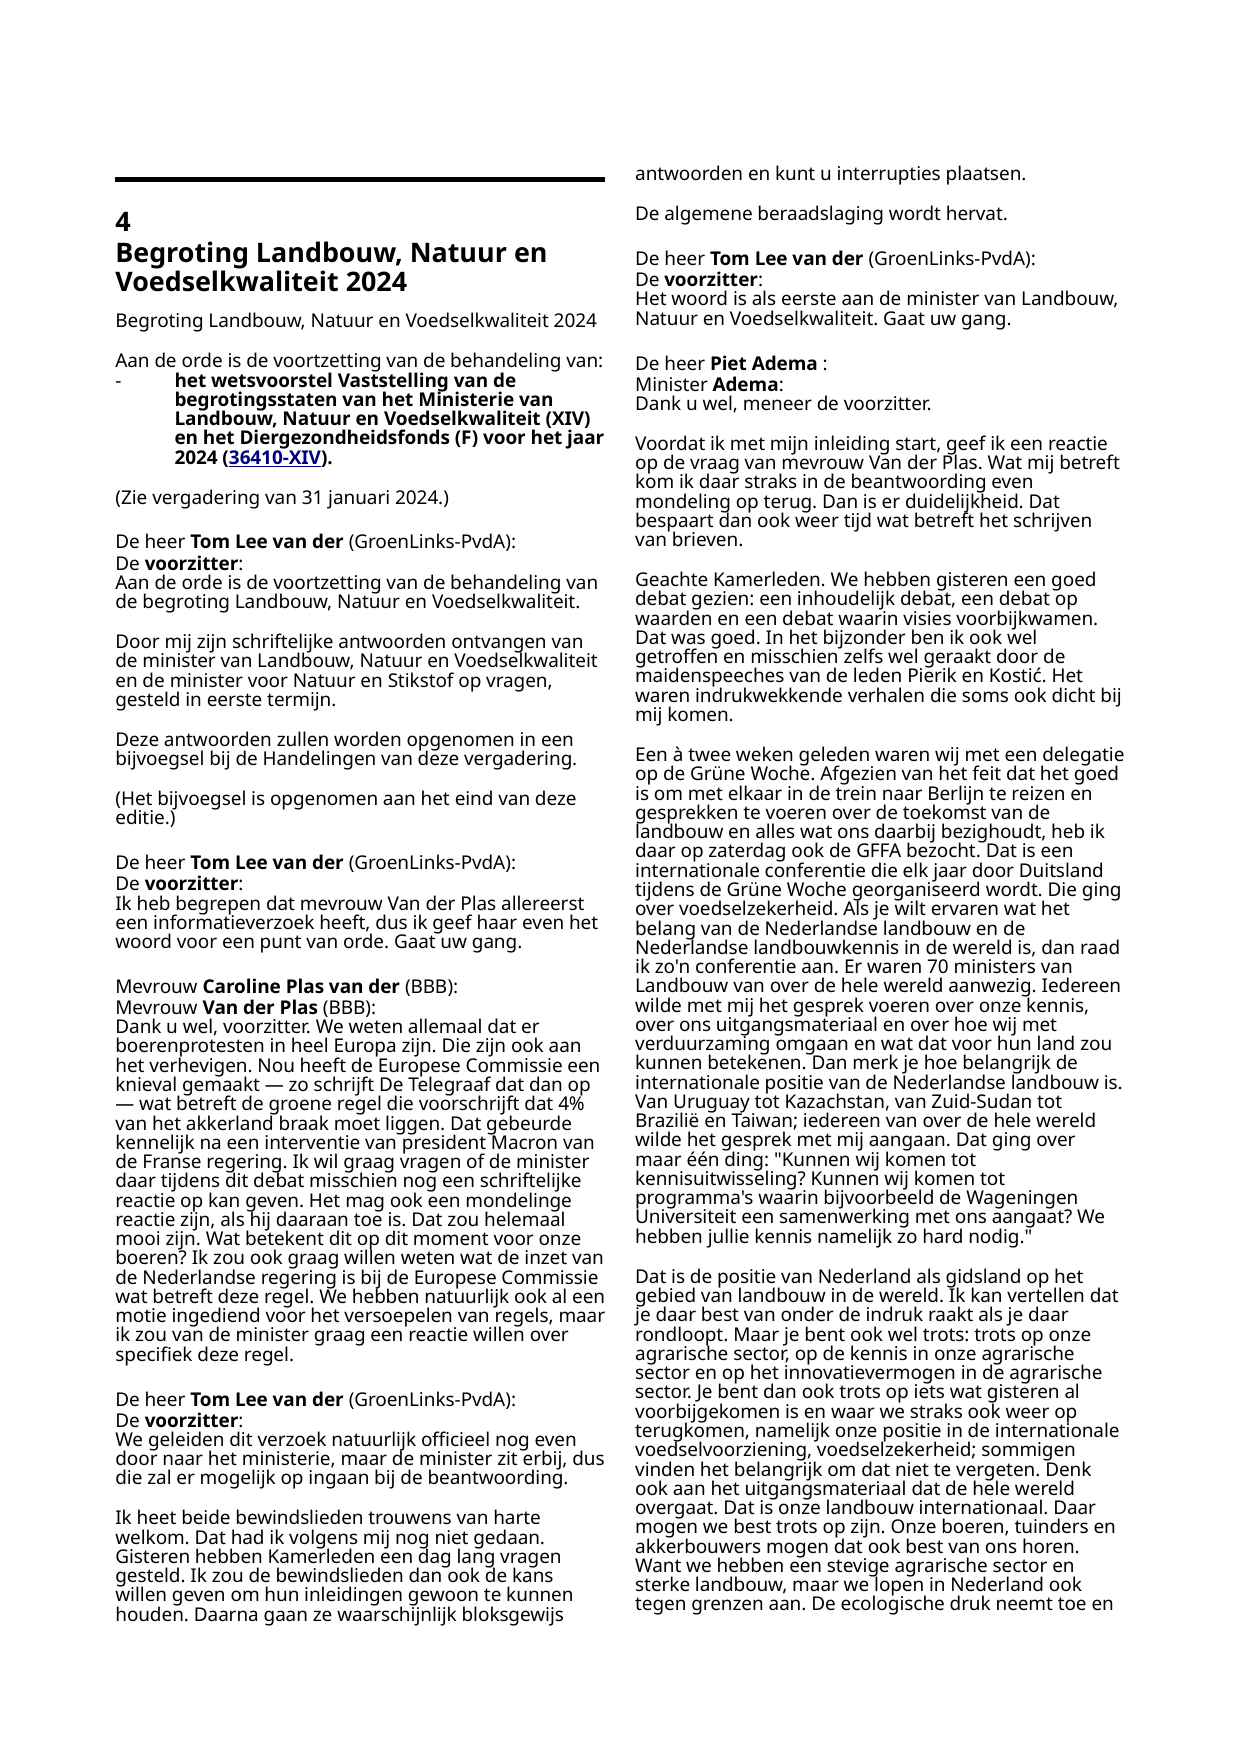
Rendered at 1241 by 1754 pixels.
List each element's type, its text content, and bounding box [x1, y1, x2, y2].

text Minister Adema: [635, 376, 1125, 395]
text Mevrouw Van der Plas (BBB): [115, 999, 605, 1018]
text Door mij zijn schriftelijke antwoorden ontvangen van de minister van Landbouw, Natuur en Voedselkwaliteit en de minister voor Natuur en Stikstof op vragen, gesteld in eerste termijn. [115, 633, 605, 710]
text Het woord is als eerste aan de minister van Landbouw, Natuur en Voedselkwaliteit. Gaat uw gang. [635, 290, 1125, 329]
text De voorzitter: [115, 1412, 605, 1431]
text Begroting Landbouw, Natuur en Voedselkwaliteit 2024 [115, 312, 605, 332]
text Dat is de positie van Nederland als gidsland op het gebied van landbouw in de wereld. Ik kan vertellen dat je daar best van onder de indruk raakt als je daar rondloopt. Maar je bent ook wel trots: trots op onze agrarische sector, op de kennis in onze agrarische sector en op het innovatievermogen in de agrarische sector. Je bent dan ook trots op iets wat gisteren al voorbijgekomen is en waar we straks ook weer op terugkomen, namelijk onze positie in de internationale voedselvoorziening, voedselzekerheid; sommigen vinden het belangrijk om dat niet te vergeten. Denk ook aan het uitgangsmateriaal dat de hele wereld overgaat. Dat is onze landbouw internationaal. Daar mogen we best trots op zijn. Onze boeren, tuinders en akkerbouwers mogen dat ook best van ons horen. Want we hebben een stevige agrarische sector en sterke landbouw, maar we lopen in Nederland ook tegen grenzen aan. De ecologische druk neemt toe en [635, 1268, 1125, 1615]
text De algemene beraadslaging wordt hervat. [635, 205, 1125, 224]
text Aan de orde is de voortzetting van de behandeling van: [115, 352, 605, 372]
text De voorzitter: [115, 875, 605, 894]
text Ik heb begrepen dat mevrouw Van der Plas allereerst een informatieverzoek heeft, dus ik geef haar even het woord voor een punt van orde. Gaat uw gang. [115, 894, 605, 952]
text De heer Tom Lee van der (GroenLinks-PvdA): [635, 245, 1125, 271]
text Een à twee weken geleden waren wij met een delegatie op de Grüne Woche. Afgezien van het feit dat het goed is om met elkaar in de trein naar Berlijn te reizen en gesprekken te voeren over de toekomst van de landbouw en alles wat ons daarbij bezighoudt, heb ik daar op zaterdag ook de GFFA bezocht. Dat is een internationale conferentie die elk jaar door Duitsland tijdens de Grüne Woche georganiseerd wordt. Die ging over voedselzekerheid. Als je wilt ervaren wat het belang van de Nederlandse landbouw en de Nederlandse landbouwkennis in de wereld is, dan raad ik zo'n conferentie aan. Er waren 70 ministers van Landbouw van over de hele wereld aanwezig. Iedereen wilde met mij het gesprek voeren over onze kennis, over ons uitgangsmateriaal en over hoe wij met verduurzaming omgaan en wat dat voor hun land zou kunnen betekenen. Dan merk je hoe belangrijk de internationale positie van de Nederlandse landbouw is. Van Uruguay tot Kazachstan, van Zuid-Sudan tot Brazilië en Taiwan; iedereen van over de hele wereld wilde het gesprek met mij aangaan. Dat ging over maar één ding: "Kunnen wij komen tot kennisuitwisseling? Kunnen wij komen tot programma's waarin bijvoorbeeld de Wageningen Universiteit een samenwerking met ons aangaat? We hebben jullie kennis namelijk zo hard nodig." [635, 746, 1125, 1247]
text De voorzitter: [635, 271, 1125, 290]
text Mevrouw Caroline Plas van der (BBB): [115, 973, 605, 999]
text 4 [115, 203, 605, 239]
text De heer Tom Lee van der (GroenLinks-PvdA): [115, 1386, 605, 1412]
text (Zie vergadering van 31 januari 2024.) [115, 489, 605, 508]
text De voorzitter: [115, 554, 605, 574]
text Geachte Kamerleden. We hebben gisteren een goed debat gezien: een inhoudelijk debat, een debat op waarden en een debat waarin visies voorbijkwamen. Dat was goed. In het bijzonder ben ik ook wel getroffen en misschien zelfs wel geraakt door de maidenspeeches van de leden Pierik en Kostić. Het waren indrukwekkende verhalen die soms ook dicht bij mij komen. [635, 571, 1125, 725]
text De heer Piet Adema : [635, 350, 1125, 376]
text antwoorden en kunt u interrupties plaatsen. [635, 165, 1125, 184]
text Dank u wel, voorzitter. We weten allemaal dat er boerenprotesten in heel Europa zijn. Die zijn ook aan het verhevigen. Nou heeft de Europese Commissie een knieval gemaakt — zo schrijft De Telegraaf dat dan op — wat betreft de groene regel die voorschrijft dat 4% van het akkerland braak moet liggen. Dat gebeurde kennelijk na een interventie van president Macron van de Franse regering. Ik wil graag vragen of de minister daar tijdens dit debat misschien nog een schriftelijke reactie op kan geven. Het mag ook een mondelinge reactie zijn, als hij daaraan toe is. Dat zou helemaal mooi zijn. Wat betekent dit op dit moment voor onze boeren? Ik zou ook graag willen weten wat de inzet van de Nederlandse regering is bij de Europese Commissie wat betreft deze regel. We hebben natuurlijk ook al een motie ingediend voor het versoepelen van regels, maar ik zou van de minister graag een reactie willen over specifiek deze regel. [115, 1018, 605, 1365]
list het wetsvoorstel Vaststelling van de begrotingsstaten van het Ministerie van Landbouw, Natuur en Voedselkwaliteit (XIV) en het Diergezondheidsfonds (F) voor het jaar 2024 (36410-XIV). [115, 372, 605, 468]
text De heer Tom Lee van der (GroenLinks-PvdA): [115, 849, 605, 875]
text De heer Tom Lee van der (GroenLinks-PvdA): [115, 529, 605, 554]
text Deze antwoorden zullen worden opgenomen in een bijvoegsel bij de Handelingen van deze vergadering. [115, 731, 605, 769]
text (Het bijvoegsel is opgenomen aan het eind van deze editie.) [115, 790, 605, 829]
text Aan de orde is de voortzetting van de behandeling van de begroting Landbouw, Natuur en Voedselkwaliteit. [115, 574, 605, 612]
text Begroting Landbouw, Natuur en Voedselkwaliteit 2024 [115, 239, 605, 312]
text We geleiden dit verzoek natuurlijk officieel nog even door naar het ministerie, maar de minister zit erbij, dus die zal er mogelijk op ingaan bij de beantwoording. [115, 1431, 605, 1489]
text Ik heet beide bewindslieden trouwens van harte welkom. Dat had ik volgens mij nog niet gedaan. Gisteren hebben Kamerleden een dag lang vragen gesteld. Ik zou de bewindslieden dan ook de kans willen geven om hun inleidingen gewoon te kunnen houden. Daarna gaan ze waarschijnlijk bloksgewijs [115, 1509, 605, 1625]
text Voordat ik met mijn inleiding start, geef ik een reactie op de vraag van mevrouw Van der Plas. Wat mij betreft kom ik daar straks in de beantwoording even mondeling op terug. Dan is er duidelijkheid. Dat bespaart dan ook weer tijd wat betreft het schrijven van brieven. [635, 435, 1125, 550]
text Dank u wel, meneer de voorzitter. [635, 395, 1125, 414]
